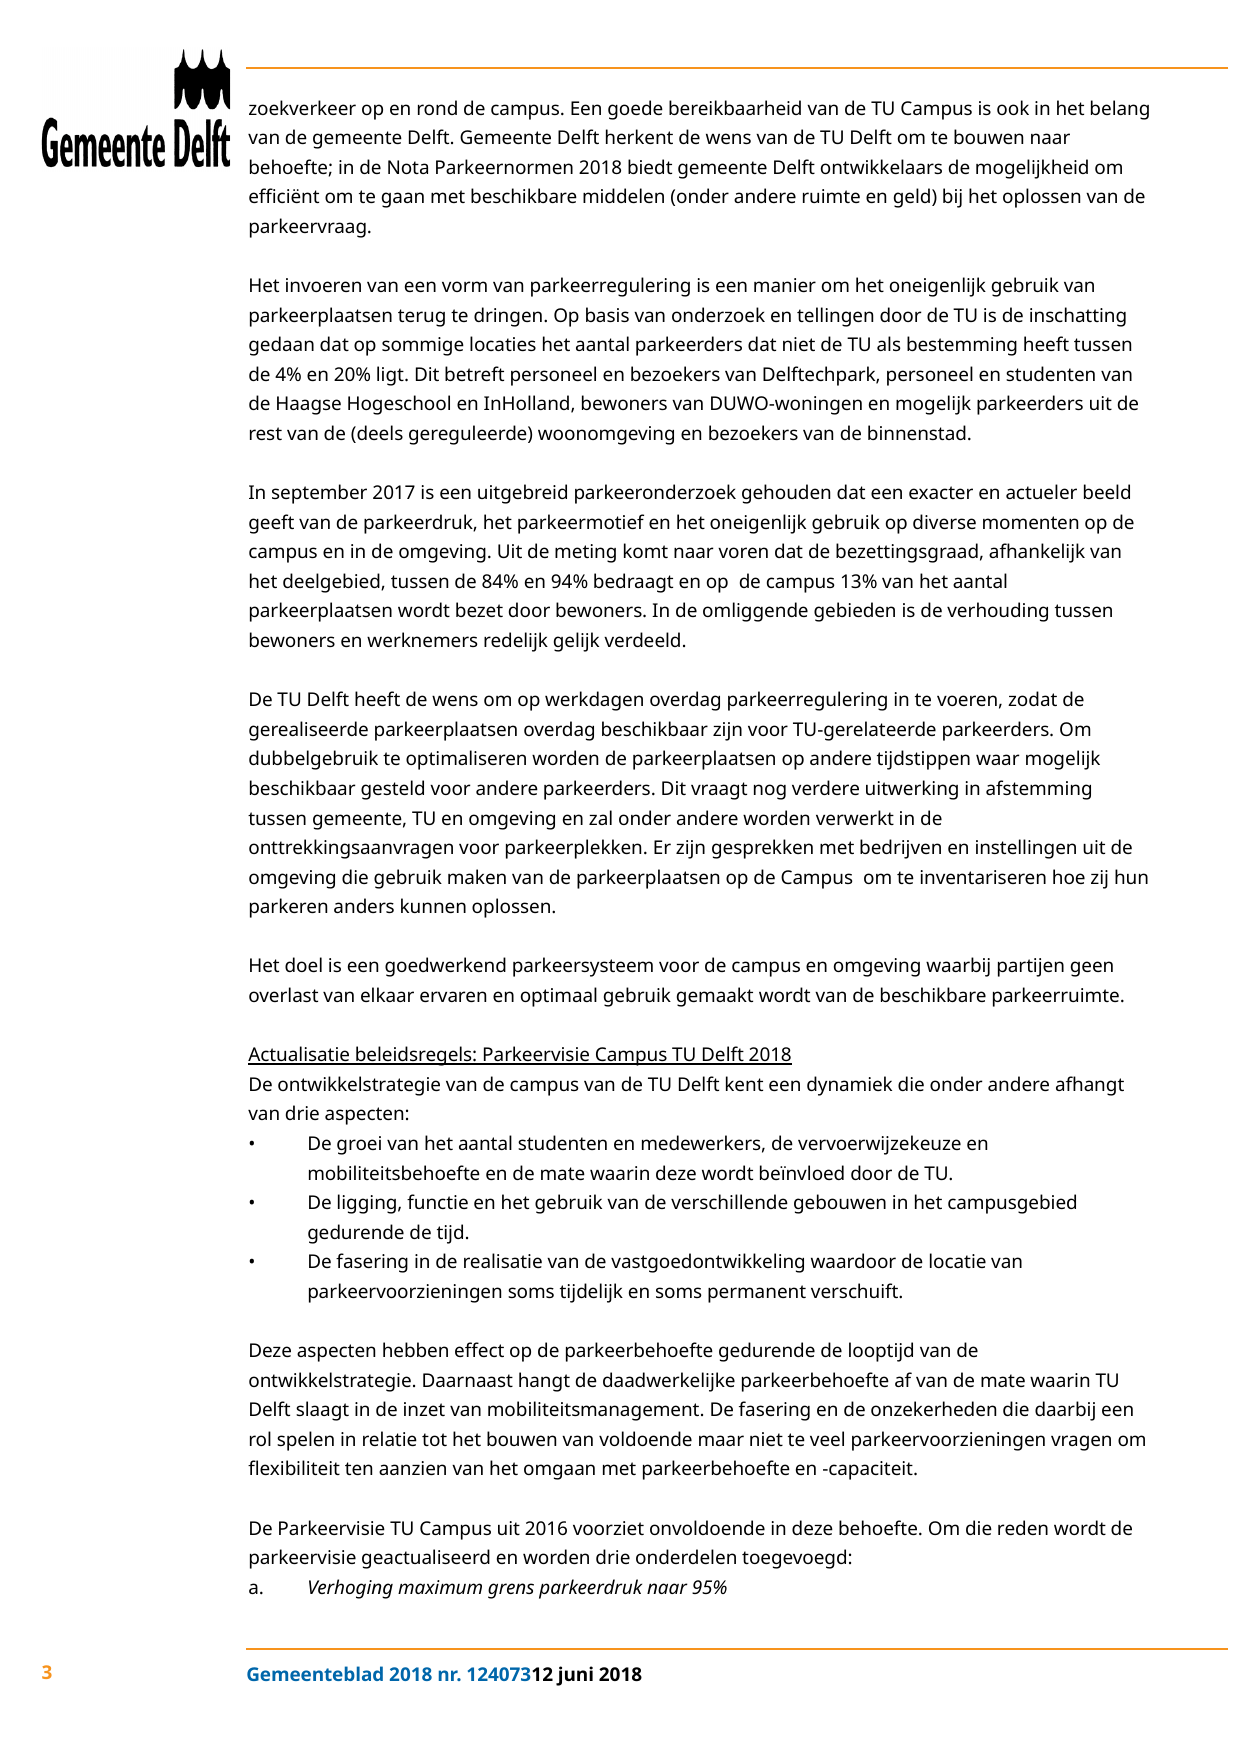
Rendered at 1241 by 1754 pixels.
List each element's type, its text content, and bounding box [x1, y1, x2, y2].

text De Parkeervisie TU Campus uit 2016 voorziet onvoldoende in deze behoefte. Om die reden wordt de parkeervisie geactualiseerd en worden drie onderdelen toegevoegd: [248, 1515, 1152, 1570]
list De fasering in de realisatie van de vastgoedontwikkeling waardoor de locatie van parkeervoorzieningen soms tijdelijk en soms permanent verschuift. [248, 1248, 1152, 1304]
text zoekverkeer op en rond de campus. Een goede bereikbaarheid van de TU Campus is ook in het belang van de gemeente Delft. Gemeente Delft herkent de wens van de TU Delft om te bouwen naar behoefte; in de Nota Parkeernormen 2018 biedt gemeente Delft ontwikkelaars de mogelijkheid om efficiënt om te gaan met beschikbare middelen (onder andere ruimte en geld) bij het oplossen van de parkeervraag. [248, 95, 1152, 239]
text Deze aspecten hebben effect op de parkeerbehoefte gedurende de looptijd van de ontwikkelstrategie. Daarnaast hangt de daadwerkelijke parkeerbehoefte af van de mate waarin TU Delft slaagt in de inzet van mobiliteitsmanagement. De fasering en de onzekerheden die daarbij een rol spelen in relatie tot het bouwen van voldoende maar niet te veel parkeervoorzieningen vragen om flexibiliteit ten aanzien van het omgaan met parkeerbehoefte en -capaciteit. [248, 1337, 1152, 1481]
text In september 2017 is een uitgebreid parkeeronderzoek gehouden dat een exacter en actueler beeld geeft van de parkeerdruk, het parkeermotief en het oneigenlijk gebruik op diverse momenten op de campus en in de omgeving. Uit de meting komt naar voren dat de bezettingsgraad, afhankelijk van het deelgebied, tussen de 84% en 94% bedraagt en op de campus 13% van het aantal parkeerplaatsen wordt bezet door bewoners. In de omliggende gebieden is de verhouding tussen bewoners en werknemers redelijk gelijk verdeeld. [248, 479, 1152, 653]
text Het invoeren van een vorm van parkeerregulering is een manier om het oneigenlijk gebruik van parkeerplaatsen terug te dringen. Op basis van onderzoek en tellingen door de TU is de inschatting gedaan dat op sommige locaties het aantal parkeerders dat niet de TU als bestemming heeft tussen de 4% en 20% ligt. Dit betreft personeel en bezoekers van Delftechpark, personeel en studenten van de Haagse Hogeschool en InHolland, bewoners van DUWO-woningen en mogelijk parkeerders uit de rest van de (deels gereguleerde) woonomgeving en bezoekers van de binnenstad. [248, 272, 1152, 446]
list De ligging, functie en het gebruik van de verschillende gebouwen in het campusgebied gedurende de tijd. [248, 1189, 1152, 1245]
text Het doel is een goedwerkend parkeersysteem voor de campus en omgeving waarbij partijen geen overlast van elkaar ervaren en optimaal gebruik gemaakt wordt van de beschikbare parkeerruimte. [248, 953, 1152, 1008]
text De ontwikkelstrategie van de campus van de TU Delft kent een dynamiek die onder andere afhangt van drie aspecten: [248, 1071, 1152, 1126]
text Actualisatie beleidsregels: Parkeervisie Campus TU Delft 2018 [248, 1041, 1152, 1067]
picture [41, 47, 231, 172]
list Verhoging maximum grens parkeerdruk naar 95% [248, 1574, 1152, 1600]
list De groei van het aantal studenten en medewerkers, de vervoerwijzekeuze en mobiliteitsbehoefte en de mate waarin deze wordt beïnvloed door de TU. [248, 1130, 1152, 1186]
text De TU Delft heeft de wens om op werkdagen overdag parkeerregulering in te voeren, zodat de gerealiseerde parkeerplaatsen overdag beschikbaar zijn voor TU-gerelateerde parkeerders. Om dubbelgebruik te optimaliseren worden de parkeerplaatsen op andere tijdstippen waar mogelijk beschikbaar gesteld voor andere parkeerders. Dit vraagt nog verdere uitwerking in afstemming tussen gemeente, TU en omgeving en zal onder andere worden verwerkt in de onttrekkingsaanvragen voor parkeerplekken. Er zijn gesprekken met bedrijven en instellingen uit de omgeving die gebruik maken van de parkeerplaatsen op de Campus om te inventariseren hoe zij hun parkeren anders kunnen oplossen. [248, 686, 1152, 919]
